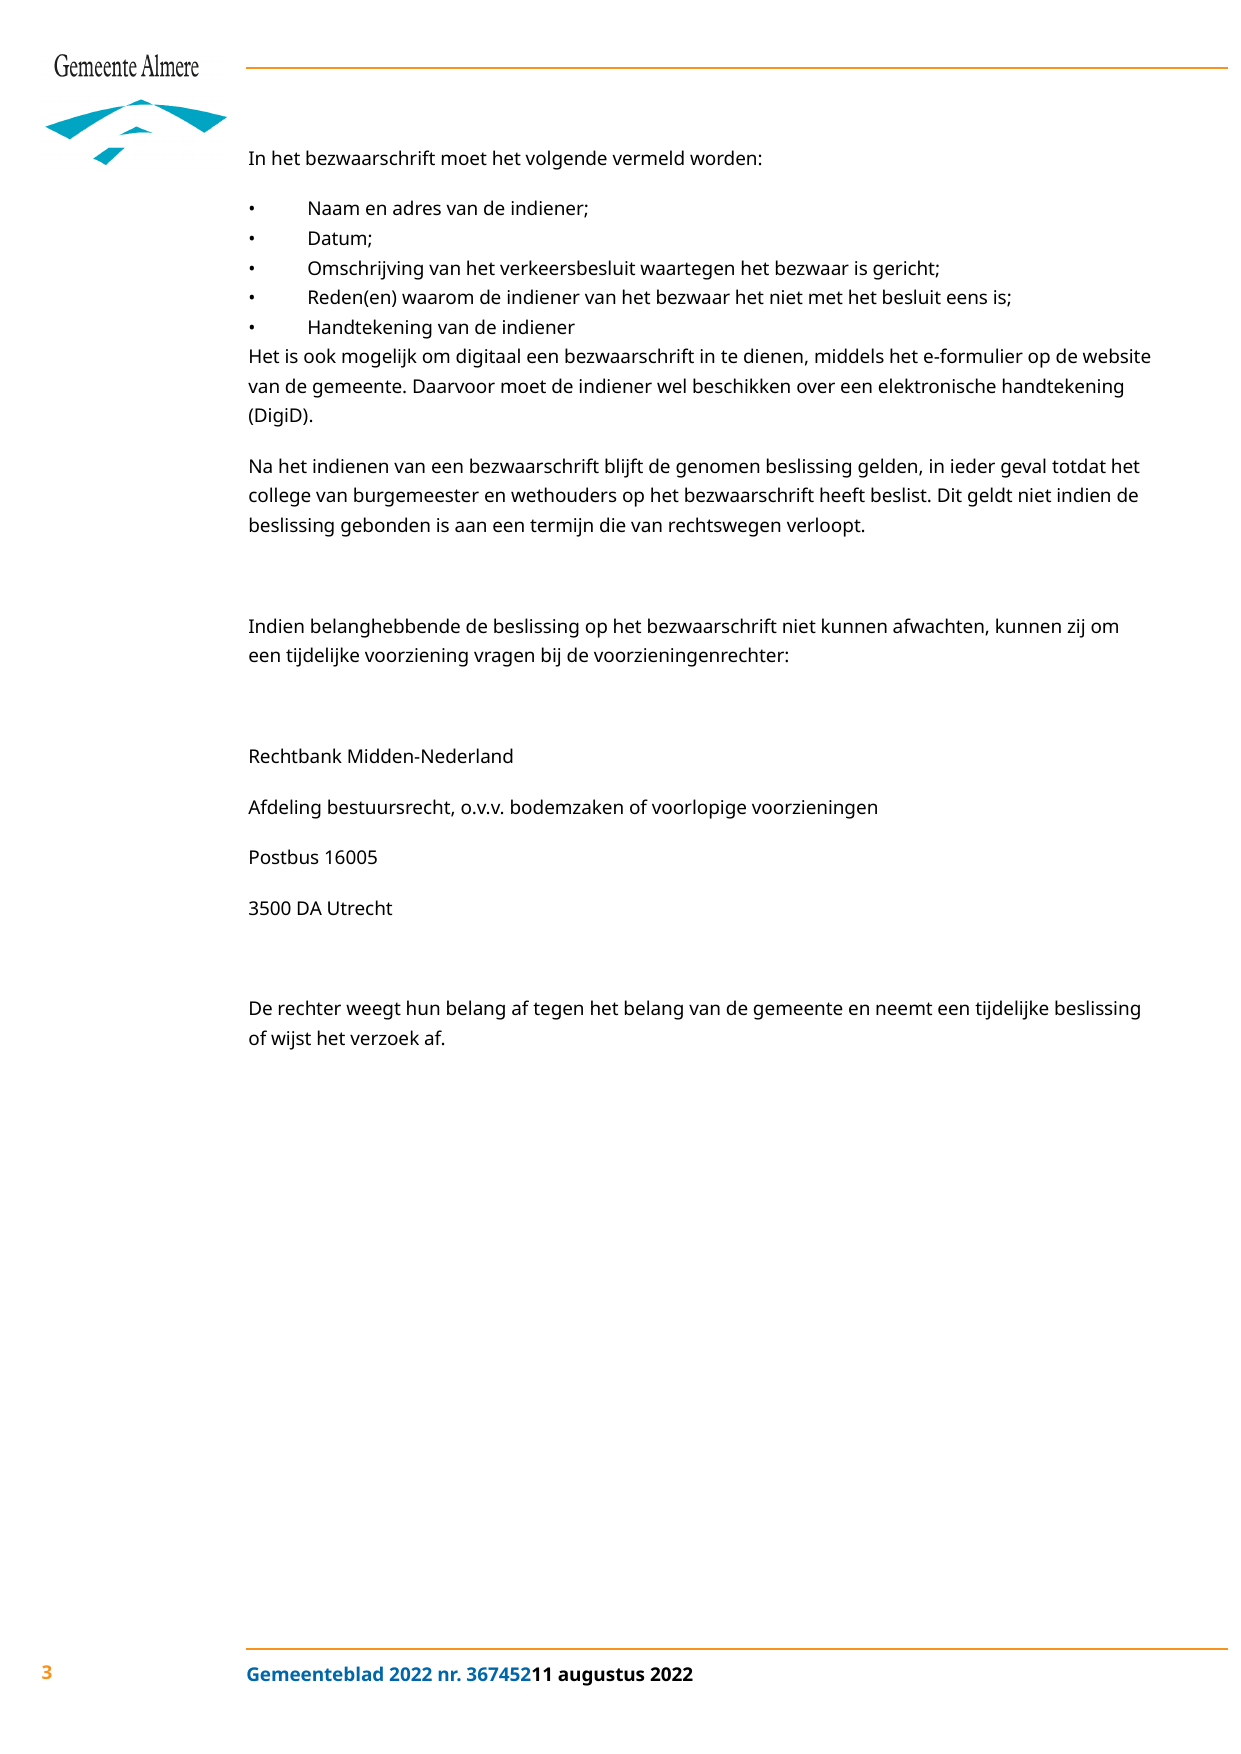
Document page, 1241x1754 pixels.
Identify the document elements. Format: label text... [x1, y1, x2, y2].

text Afdeling bestuursrecht, o.v.v. bodemzaken of voorlopige voorzieningen [248, 794, 1152, 820]
list Omschrijving van het verkeersbesluit waartegen het bezwaar is gericht; [248, 255, 1152, 281]
list Naam en adres van de indiener; [248, 196, 1152, 221]
list Reden(en) waarom de indiener van het bezwaar het niet met het besluit eens is; [248, 284, 1152, 310]
list Datum; [248, 225, 1152, 251]
text Rechtbank Midden-Nederland [248, 743, 1152, 769]
text Het is ook mogelijk om digitaal een bezwaarschrift in te dienen, middels het e-formulier op de website van de gemeente. Daarvoor moet de indiener wel beschikken over een elektronische handtekening (DigiD). [248, 343, 1152, 428]
text Postbus 16005 [248, 844, 1152, 870]
picture [41, 47, 231, 172]
text 3500 DA Utrecht [248, 895, 1152, 921]
text Na het indienen van een bezwaarschrift blijft de genomen beslissing gelden, in ieder geval totdat het college van burgemeester en wethouders op het bezwaarschrift heeft beslist. Dit geldt niet indien de beslissing gebonden is aan een termijn die van rechtswegen verloopt. [248, 453, 1152, 538]
text In het bezwaarschrift moet het volgende vermeld worden: [248, 145, 1152, 171]
text De rechter weegt hun belang af tegen het belang van de gemeente en neemt een tijdelijke beslissing of wijst het verzoek af. [248, 996, 1152, 1051]
text Indien belanghebbende de beslissing op het bezwaarschrift niet kunnen afwachten, kunnen zij om een tijdelijke voorziening vragen bij de voorzieningenrechter: [248, 613, 1152, 668]
list Handtekening van de indiener [248, 314, 1152, 340]
